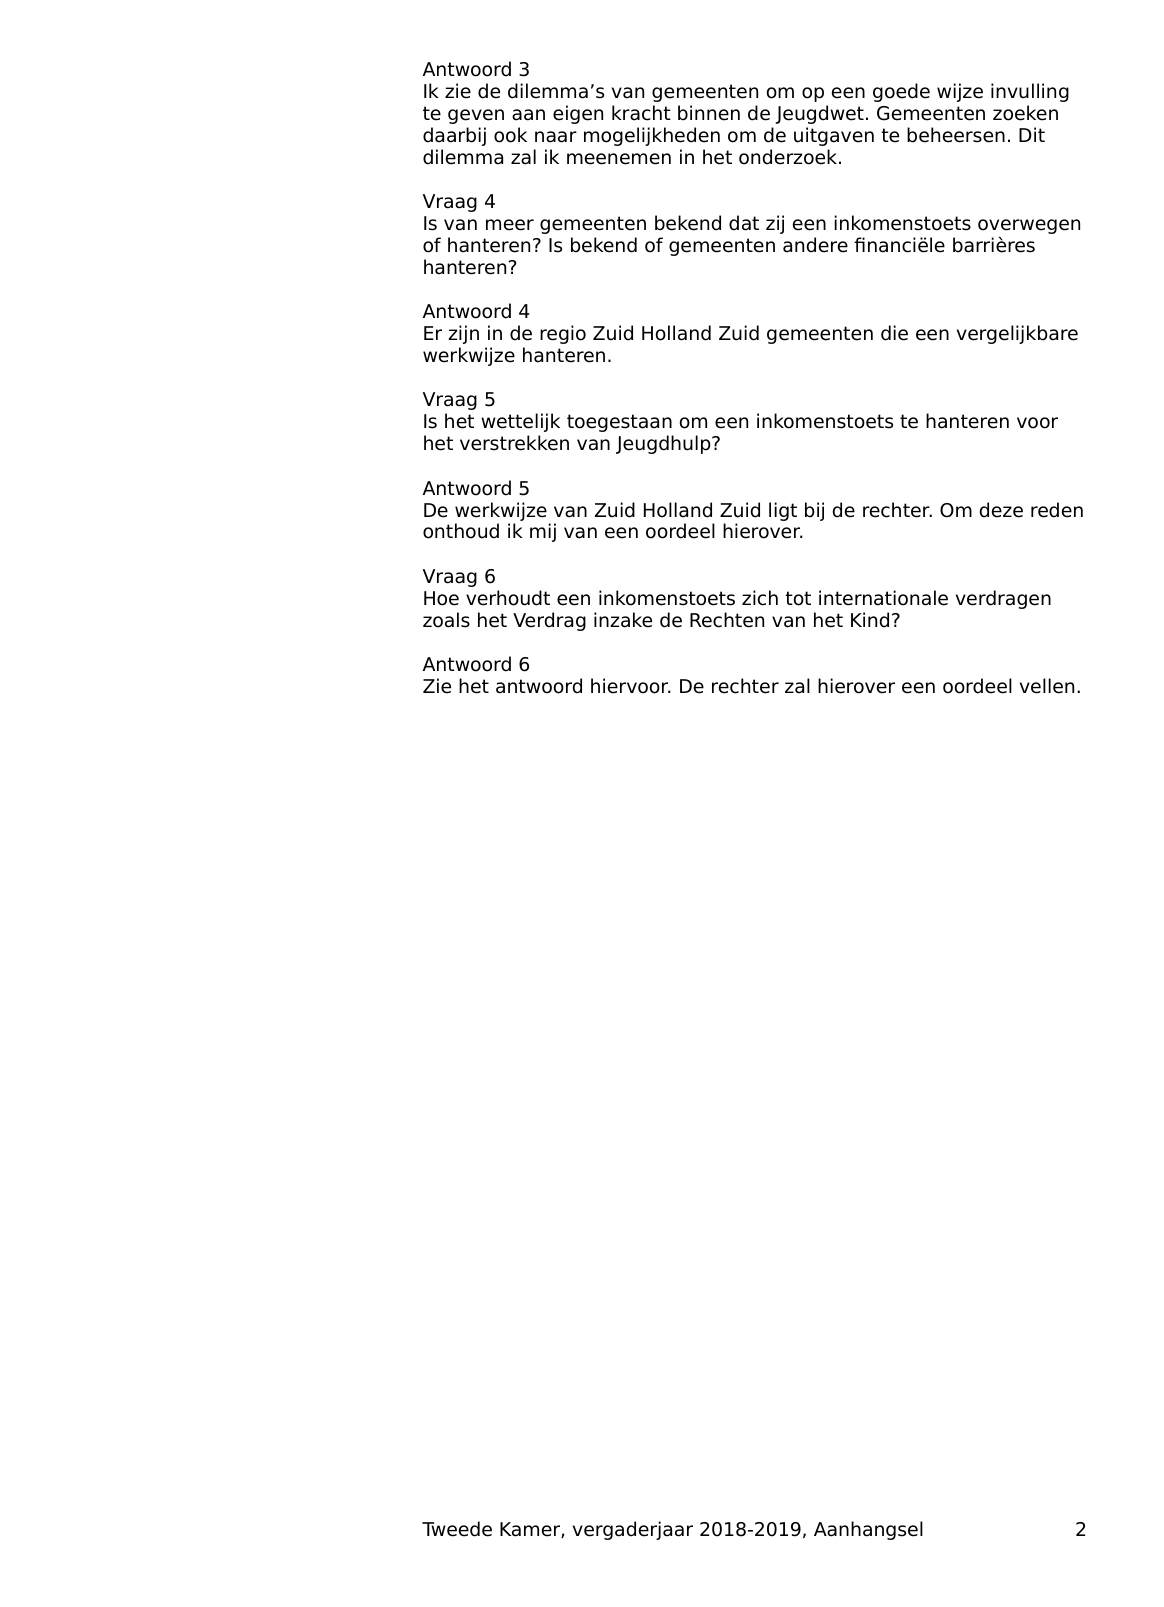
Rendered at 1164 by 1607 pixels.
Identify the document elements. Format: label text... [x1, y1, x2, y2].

text Vraag 4 [422, 191, 1087, 213]
text Is het wettelijk toegestaan om een inkomenstoets te hanteren voor het verstrekken van Jeugdhulp? [422, 411, 1087, 455]
text Vraag 6 [422, 566, 1087, 588]
text Antwoord 5 [422, 477, 1087, 499]
text Ik zie de dilemma’s van gemeenten om op een goede wijze invulling te geven aan eigen kracht binnen de Jeugdwet. Gemeenten zoeken daarbij ook naar mogelijkheden om de uitgaven te beheersen. Dit dilemma zal ik meenemen in het onderzoek. [422, 81, 1087, 169]
text Hoe verhoudt een inkomenstoets zich tot internationale verdragen zoals het Verdrag inzake de Rechten van het Kind? [422, 588, 1087, 632]
text Zie het antwoord hiervoor. De rechter zal hierover een oordeel vellen. [422, 676, 1087, 698]
text Is van meer gemeenten bekend dat zij een inkomenstoets overwegen of hanteren? Is bekend of gemeenten andere financiële barrières hanteren? [422, 213, 1087, 279]
text De werkwijze van Zuid Holland Zuid ligt bij de rechter. Om deze reden onthoud ik mij van een oordeel hierover. [422, 499, 1087, 543]
text Er zijn in de regio Zuid Holland Zuid gemeenten die een vergelijkbare werkwijze hanteren. [422, 323, 1087, 367]
text Antwoord 6 [422, 654, 1087, 676]
text Vraag 5 [422, 389, 1087, 411]
text Antwoord 3 [422, 59, 1087, 81]
text Antwoord 4 [422, 301, 1087, 323]
